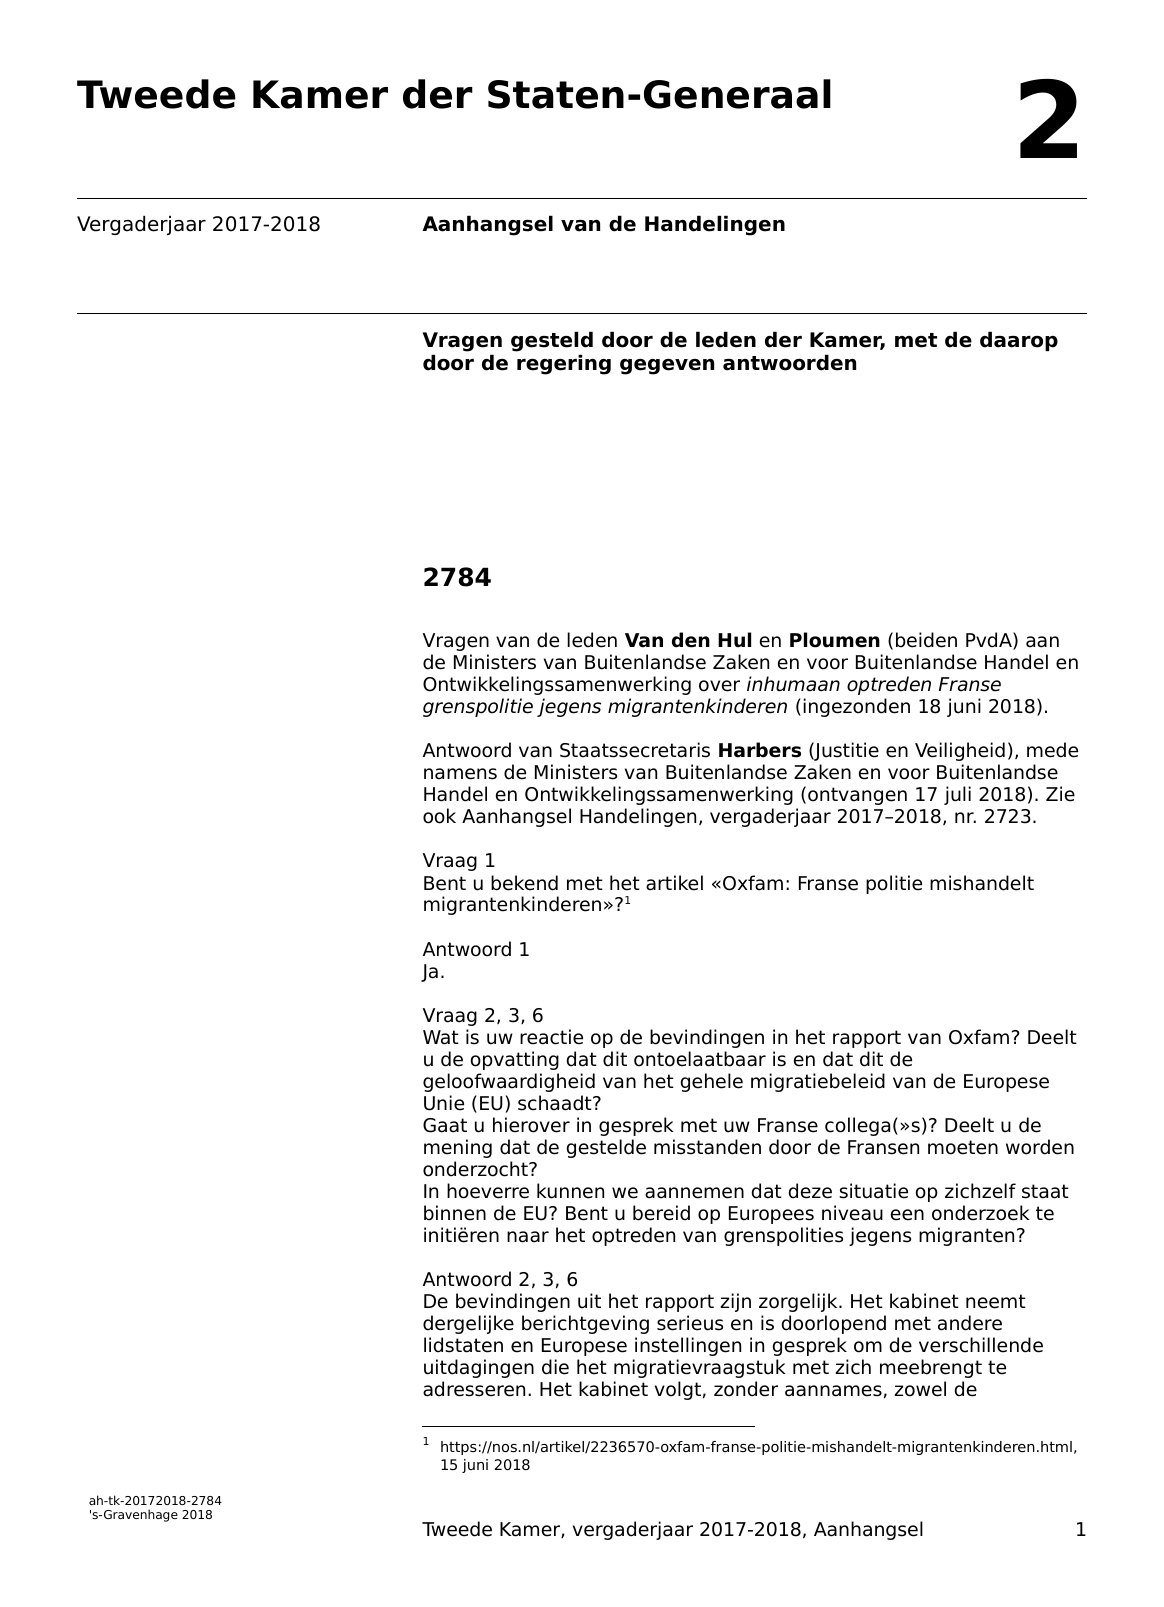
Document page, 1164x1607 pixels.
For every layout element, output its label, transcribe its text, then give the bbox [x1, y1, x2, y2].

text Antwoord 2, 3, 6 [422, 1269, 1087, 1291]
text Gaat u hierover in gesprek met uw Franse collega(»s)? Deelt u de mening dat de gestelde misstanden door de Fransen moeten worden onderzocht? [422, 1114, 1087, 1181]
text Vraag 2, 3, 6 [422, 1005, 1087, 1027]
text 2784 [422, 563, 1087, 592]
text In hoeverre kunnen we aannemen dat deze situatie op zichzelf staat binnen de EU? Bent u bereid op Europees niveau een onderzoek te initiëren naar het optreden van grenspolities jegens migranten? [422, 1181, 1087, 1246]
text Wat is uw reactie op de bevindingen in het rapport van Oxfam? Deelt u de opvatting dat dit ontoelaatbaar is en dat dit de geloofwaardigheid van het gehele migratiebeleid van de Europese Unie (EU) schaadt? [422, 1027, 1087, 1114]
table_cell Vergaderjaar 2017-2018 [77, 199, 422, 313]
text Bent u bekend met het artikel «Oxfam: Franse politie mishandelt migrantenkinderen»? [422, 872, 1087, 916]
table_cell Aanhangsel van de Handelingen [422, 199, 1087, 313]
text Antwoord van Staatssecretaris Harbers (Justitie en Veiligheid), mede namens de Ministers van Buitenlandse Zaken en voor Buitenlandse Handel en Ontwikkelingssamenwerking (ontvangen 17 juli 2018). Zie ook Aanhangsel Handelingen, vergaderjaar 2017–2018, nr. 2723. [422, 740, 1087, 828]
text 's-Gravenhage 2018 [88, 1508, 323, 1522]
text Antwoord 1 [422, 938, 1087, 961]
table_cell Vragen gesteld door de leden der Kamer, met de daarop door de regering gegeven antwoorden [422, 314, 1087, 375]
text Vragen van de leden Van den Hul en Ploumen (beiden PvdA) aan de Ministers van Buitenlandse Zaken en voor Buitenlandse Handel en Ontwikkelingssamenwerking over inhumaan optreden Franse grenspolitie jegens migrantenkinderen (ingezonden 18 juni 2018). [422, 630, 1087, 718]
text Ja. [422, 961, 1087, 982]
text Vraag 1 [422, 850, 1087, 872]
table_cell [77, 314, 422, 375]
text De bevindingen uit het rapport zijn zorgelijk. Het kabinet neemt dergelijke berichtgeving serieus en is doorlopend met andere lidstaten en Europese instellingen in gesprek om de verschillende uitdagingen die het migratievraagstuk met zich meebrengt te adresseren. Het kabinet volgt, zonder aannames, zowel de [422, 1291, 1087, 1401]
text ah-tk-20172018-2784 [88, 1494, 323, 1508]
text https://nos.nl/artikel/2236570-oxfam-franse-politie-mishandelt-migrantenkinderen.html, 15 juni 2018 [422, 1435, 1087, 1474]
table_header Tweede Kamer der Staten-Generaal [77, 59, 886, 198]
table_header 2 [886, 59, 1087, 198]
